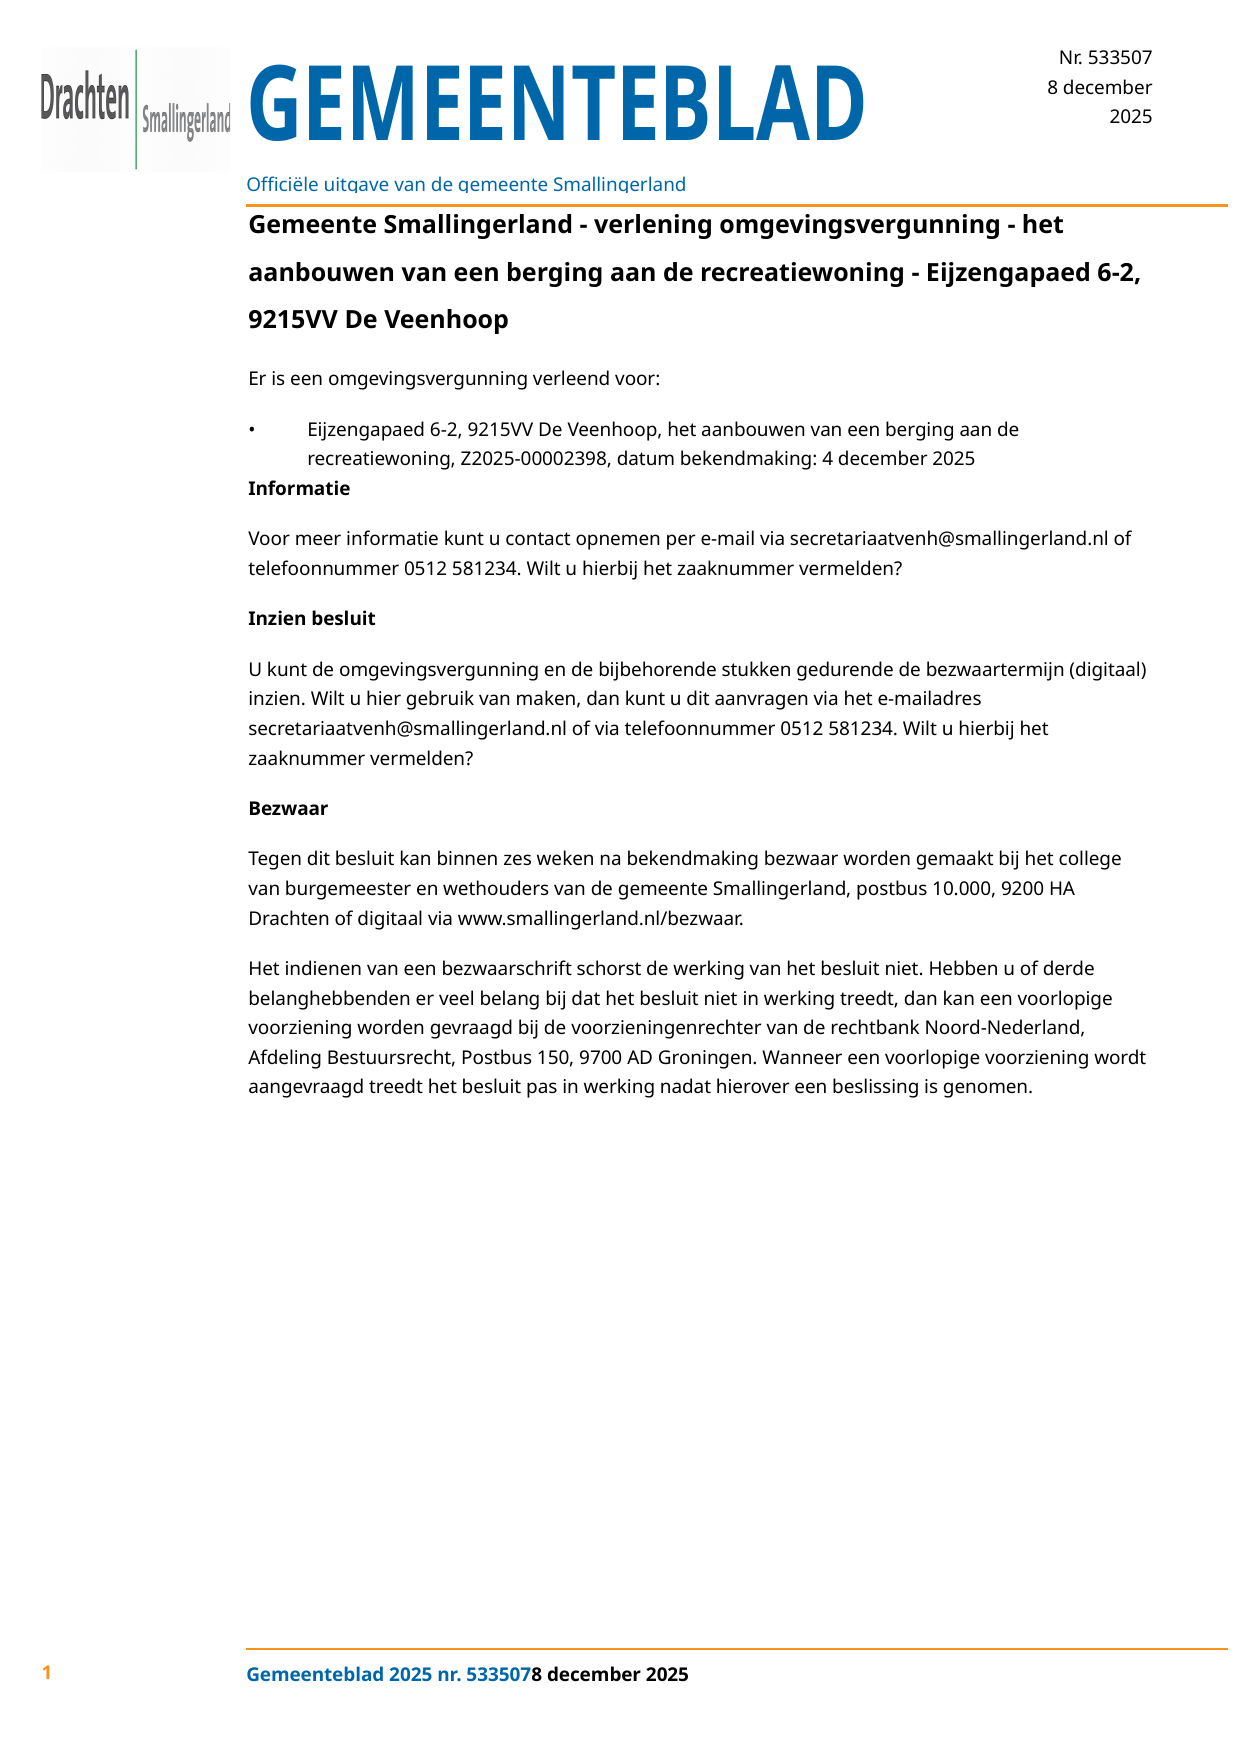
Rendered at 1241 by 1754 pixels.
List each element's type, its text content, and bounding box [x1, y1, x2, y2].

text Bezwaar [248, 795, 1152, 821]
text Er is een omgevingsvergunning verleend voor: [248, 366, 1152, 391]
text Informatie [248, 475, 1152, 501]
text Gemeente Smallingerland - verlening omgevingsvergunning - het aanbouwen van een berging aan de recreatiewoning - Eijzengapaed 6-2, 9215VV De Veenhoop [248, 207, 1152, 336]
picture [41, 47, 231, 172]
text U kunt de omgevingsvergunning en de bijbehorende stukken gedurende de bezwaartermijn (digitaal) inzien. Wilt u hier gebruik van maken, dan kunt u dit aanvragen via het e-mailadres secretariaatvenh@smallingerland.nl of via telefoonnummer 0512 581234. Wilt u hierbij het zaaknummer vermelden? [248, 656, 1152, 770]
text Voor meer informatie kunt u contact opnemen per e-mail via secretariaatvenh@smallingerland.nl of telefoonnummer 0512 581234. Wilt u hierbij het zaaknummer vermelden? [248, 526, 1152, 581]
list Eijzengapaed 6-2, 9215VV De Veenhoop, het aanbouwen van een berging aan de recreatiewoning, Z2025-00002398, datum bekendmaking: 4 december 2025 [248, 416, 1152, 471]
text Inzien besluit [248, 606, 1152, 631]
text Het indienen van een bezwaarschrift schorst de werking van het besluit niet. Hebben u of derde belanghebbenden er veel belang bij dat het besluit niet in werking treedt, dan kan een voorlopige voorziening worden gevraagd bij de voorzieningenrechter van de rechtbank Noord-Nederland, Afdeling Bestuursrecht, Postbus 150, 9700 AD Groningen. Wanneer een voorlopige voorziening wordt aangevraagd treedt het besluit pas in werking nadat hierover een beslissing is genomen. [248, 955, 1152, 1099]
text Tegen dit besluit kan binnen zes weken na bekendmaking bezwaar worden gemaakt bij het college van burgemeester en wethouders van de gemeente Smallingerland, postbus 10.000, 9200 HA Drachten of digitaal via www.smallingerland.nl/bezwaar. [248, 846, 1152, 930]
